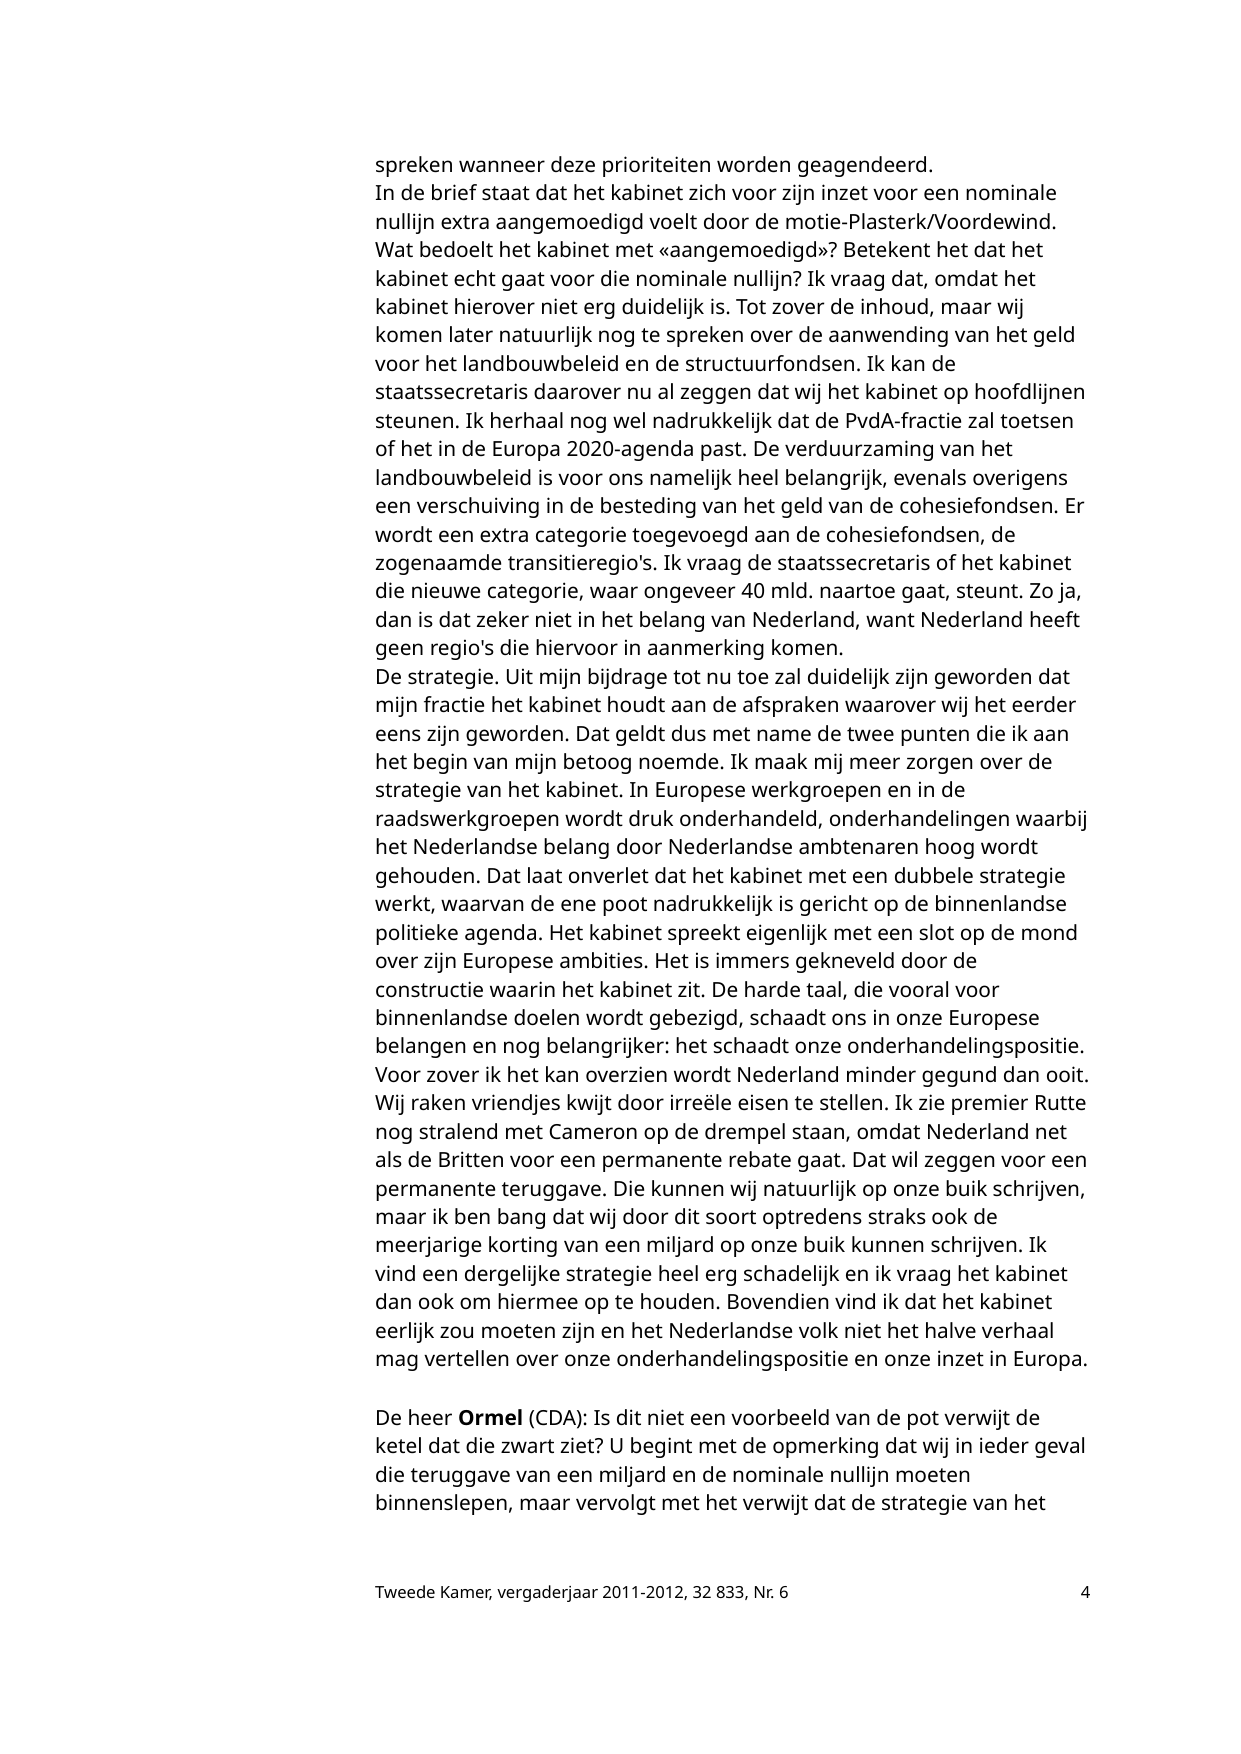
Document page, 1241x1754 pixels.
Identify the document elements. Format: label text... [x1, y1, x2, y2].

text spreken wanneer deze prioriteiten worden geagendeerd. [375, 150, 1090, 178]
text De heer Ormel (CDA): Is dit niet een voorbeeld van de pot verwijt de ketel dat die zwart ziet? U begint met de opmerking dat wij in ieder geval die teruggave van een miljard en de nominale nullijn moeten binnenslepen, maar vervolgt met het verwijt dat de strategie van het [375, 1403, 1090, 1517]
text De strategie. Uit mijn bijdrage tot nu toe zal duidelijk zijn geworden dat mijn fractie het kabinet houdt aan de afspraken waarover wij het eerder eens zijn geworden. Dat geldt dus met name de twee punten die ik aan het begin van mijn betoog noemde. Ik maak mij meer zorgen over de strategie van het kabinet. In Europese werkgroepen en in de raadswerkgroepen wordt druk onderhandeld, onderhandelingen waarbij het Nederlandse belang door Nederlandse ambtenaren hoog wordt gehouden. Dat laat onverlet dat het kabinet met een dubbele strategie werkt, waarvan de ene poot nadrukkelijk is gericht op de binnenlandse politieke agenda. Het kabinet spreekt eigenlijk met een slot op de mond over zijn Europese ambities. Het is immers gekneveld door de constructie waarin het kabinet zit. De harde taal, die vooral voor binnenlandse doelen wordt gebezigd, schaadt ons in onze Europese belangen en nog belangrijker: het schaadt onze onderhandelingspositie. [375, 662, 1090, 1060]
text Voor zover ik het kan overzien wordt Nederland minder gegund dan ooit. Wij raken vriendjes kwijt door irreële eisen te stellen. Ik zie premier Rutte nog stralend met Cameron op de drempel staan, omdat Nederland net als de Britten voor een permanente rebate gaat. Dat wil zeggen voor een permanente teruggave. Die kunnen wij natuurlijk op onze buik schrijven, maar ik ben bang dat wij door dit soort optredens straks ook de meerjarige korting van een miljard op onze buik kunnen schrijven. Ik vind een dergelijke strategie heel erg schadelijk en ik vraag het kabinet dan ook om hiermee op te houden. Bovendien vind ik dat het kabinet eerlijk zou moeten zijn en het Nederlandse volk niet het halve verhaal mag vertellen over onze onderhandelingspositie en onze inzet in Europa. [375, 1060, 1090, 1373]
text In de brief staat dat het kabinet zich voor zijn inzet voor een nominale nullijn extra aangemoedigd voelt door de motie-Plasterk/Voordewind. Wat bedoelt het kabinet met «aangemoedigd»? Betekent het dat het kabinet echt gaat voor die nominale nullijn? Ik vraag dat, omdat het kabinet hierover niet erg duidelijk is. Tot zover de inhoud, maar wij komen later natuurlijk nog te spreken over de aanwending van het geld voor het landbouwbeleid en de structuurfondsen. Ik kan de staatssecretaris daarover nu al zeggen dat wij het kabinet op hoofdlijnen steunen. Ik herhaal nog wel nadrukkelijk dat de PvdA-fractie zal toetsen of het in de Europa 2020-agenda past. De verduurzaming van het landbouwbeleid is voor ons namelijk heel belangrijk, evenals overigens een verschuiving in de besteding van het geld van de cohesiefondsen. Er wordt een extra categorie toegevoegd aan de cohesiefondsen, de zogenaamde transitieregio's. Ik vraag de staatssecretaris of het kabinet die nieuwe categorie, waar ongeveer 40 mld. naartoe gaat, steunt. Zo ja, dan is dat zeker niet in het belang van Nederland, want Nederland heeft geen regio's die hiervoor in aanmerking komen. [375, 178, 1090, 662]
